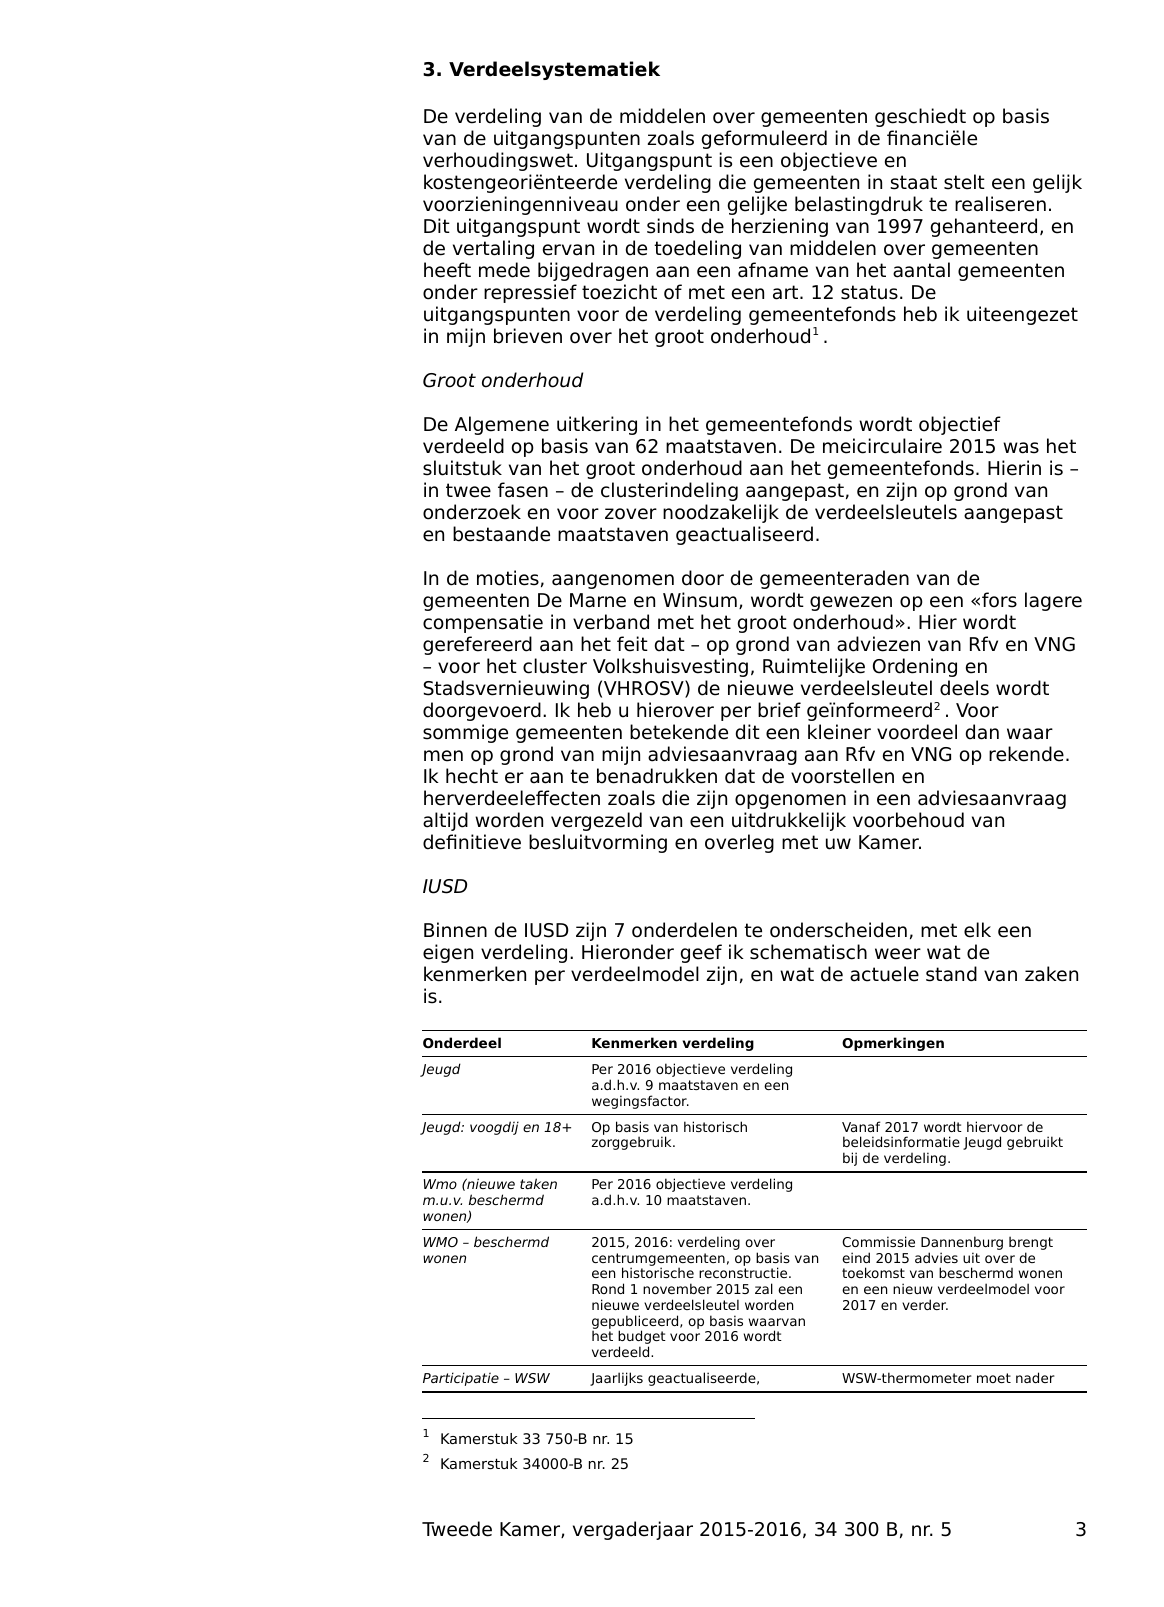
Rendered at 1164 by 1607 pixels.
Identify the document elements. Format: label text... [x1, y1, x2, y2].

table_cell WSW-thermometer moet nader [836, 1366, 1087, 1391]
table_cell Op basis van historisch zorggebruik. [585, 1115, 836, 1171]
text Binnen de IUSD zijn 7 onderdelen te onderscheiden, met elk een eigen verdeling. Hieronder geef ik schematisch weer wat de kenmerken per verdeelmodel zijn, en wat de actuele stand van zaken is. [422, 920, 1087, 1008]
table_cell Per 2016 objectieve verdeling a.d.h.v. 10 maatstaven. [585, 1173, 836, 1229]
table_cell Participatie – WSW [422, 1366, 585, 1391]
text De Algemene uitkering in het gemeentefonds wordt objectief verdeeld op basis van 62 maatstaven. De meicirculaire 2015 was het sluitstuk van het groot onderhoud aan het gemeentefonds. Hierin is – in twee fasen – de clusterindeling aangepast, en zijn op grond van onderzoek en voor zover noodzakelijk de verdeelsleutels aangepast en bestaande maatstaven geactualiseerd. [422, 414, 1087, 546]
text De verdeling van de middelen over gemeenten geschiedt op basis van de uitgangspunten zoals geformuleerd in de financiële verhoudingswet. Uitgangspunt is een objectieve en kostengeoriënteerde verdeling die gemeenten in staat stelt een gelijk voorzieningenniveau onder een gelijke belastingdruk te realiseren. Dit uitgangspunt wordt sinds de herziening van 1997 gehanteerd, en de vertaling ervan in de toedeling van middelen over gemeenten heeft mede bijgedragen aan een afname van het aantal gemeenten onder repressief toezicht of met een art. 12 status. De uitgangspunten voor de verdeling gemeentefonds heb ik uiteengezet in mijn brieven over het groot onderhoud. [422, 106, 1087, 348]
subtitle Groot onderhoud [422, 370, 1087, 392]
table_header Kenmerken verdeling [585, 1031, 836, 1056]
text Kamerstuk 34000-B nr. 25 [422, 1452, 1087, 1474]
table_cell Wmo (nieuwe taken m.u.v. beschermd wonen) [422, 1173, 585, 1229]
table_cell Jaarlijks geactualiseerde, [585, 1366, 836, 1391]
table_cell WMO – beschermd wonen [422, 1230, 585, 1365]
table_cell Commissie Dannenburg brengt eind 2015 advies uit over de toekomst van beschermd wonen en een nieuw verdeelmodel voor 2017 en verder. [836, 1230, 1087, 1365]
text Kamerstuk 33 750-B nr. 15 [422, 1427, 1087, 1449]
table_cell Per 2016 objectieve verdeling a.d.h.v. 9 maatstaven en een wegingsfactor. [585, 1057, 836, 1114]
table_cell Jeugd [422, 1057, 585, 1114]
table_cell [836, 1173, 1087, 1229]
table_cell 2015, 2016: verdeling over centrumgemeenten, op basis van een historische reconstructie. Rond 1 november 2015 zal een nieuwe verdeelsleutel worden gepubliceerd, op basis waarvan het budget voor 2016 wordt verdeeld. [585, 1230, 836, 1365]
table_header Onderdeel [422, 1031, 585, 1056]
table_header Opmerkingen [836, 1031, 1087, 1056]
text In de moties, aangenomen door de gemeenteraden van de gemeenten De Marne en Winsum, wordt gewezen op een «fors lagere compensatie in verband met het groot onderhoud». Hier wordt gerefereerd aan het feit dat – op grond van adviezen van Rfv en VNG – voor het cluster Volkshuisvesting, Ruimtelijke Ordening en Stadsvernieuwing (VHROSV) de nieuwe verdeelsleutel deels wordt doorgevoerd. Ik heb u hierover per brief geïnformeerd. Voor sommige gemeenten betekende dit een kleiner voordeel dan waar men op grond van mijn adviesaanvraag aan Rfv en VNG op rekende. Ik hecht er aan te benadrukken dat de voorstellen en herverdeeleffecten zoals die zijn opgenomen in een adviesaanvraag altijd worden vergezeld van een uitdrukkelijk voorbehoud van definitieve besluitvorming en overleg met uw Kamer. [422, 568, 1087, 854]
table_cell Vanaf 2017 wordt hiervoor de beleidsinformatie Jeugd gebruikt bij de verdeling. [836, 1115, 1087, 1171]
table_cell Jeugd: voogdij en 18+ [422, 1115, 585, 1171]
subtitle 3. Verdeelsystematiek [422, 59, 1087, 81]
subtitle IUSD [422, 876, 1087, 898]
table_cell [836, 1057, 1087, 1114]
